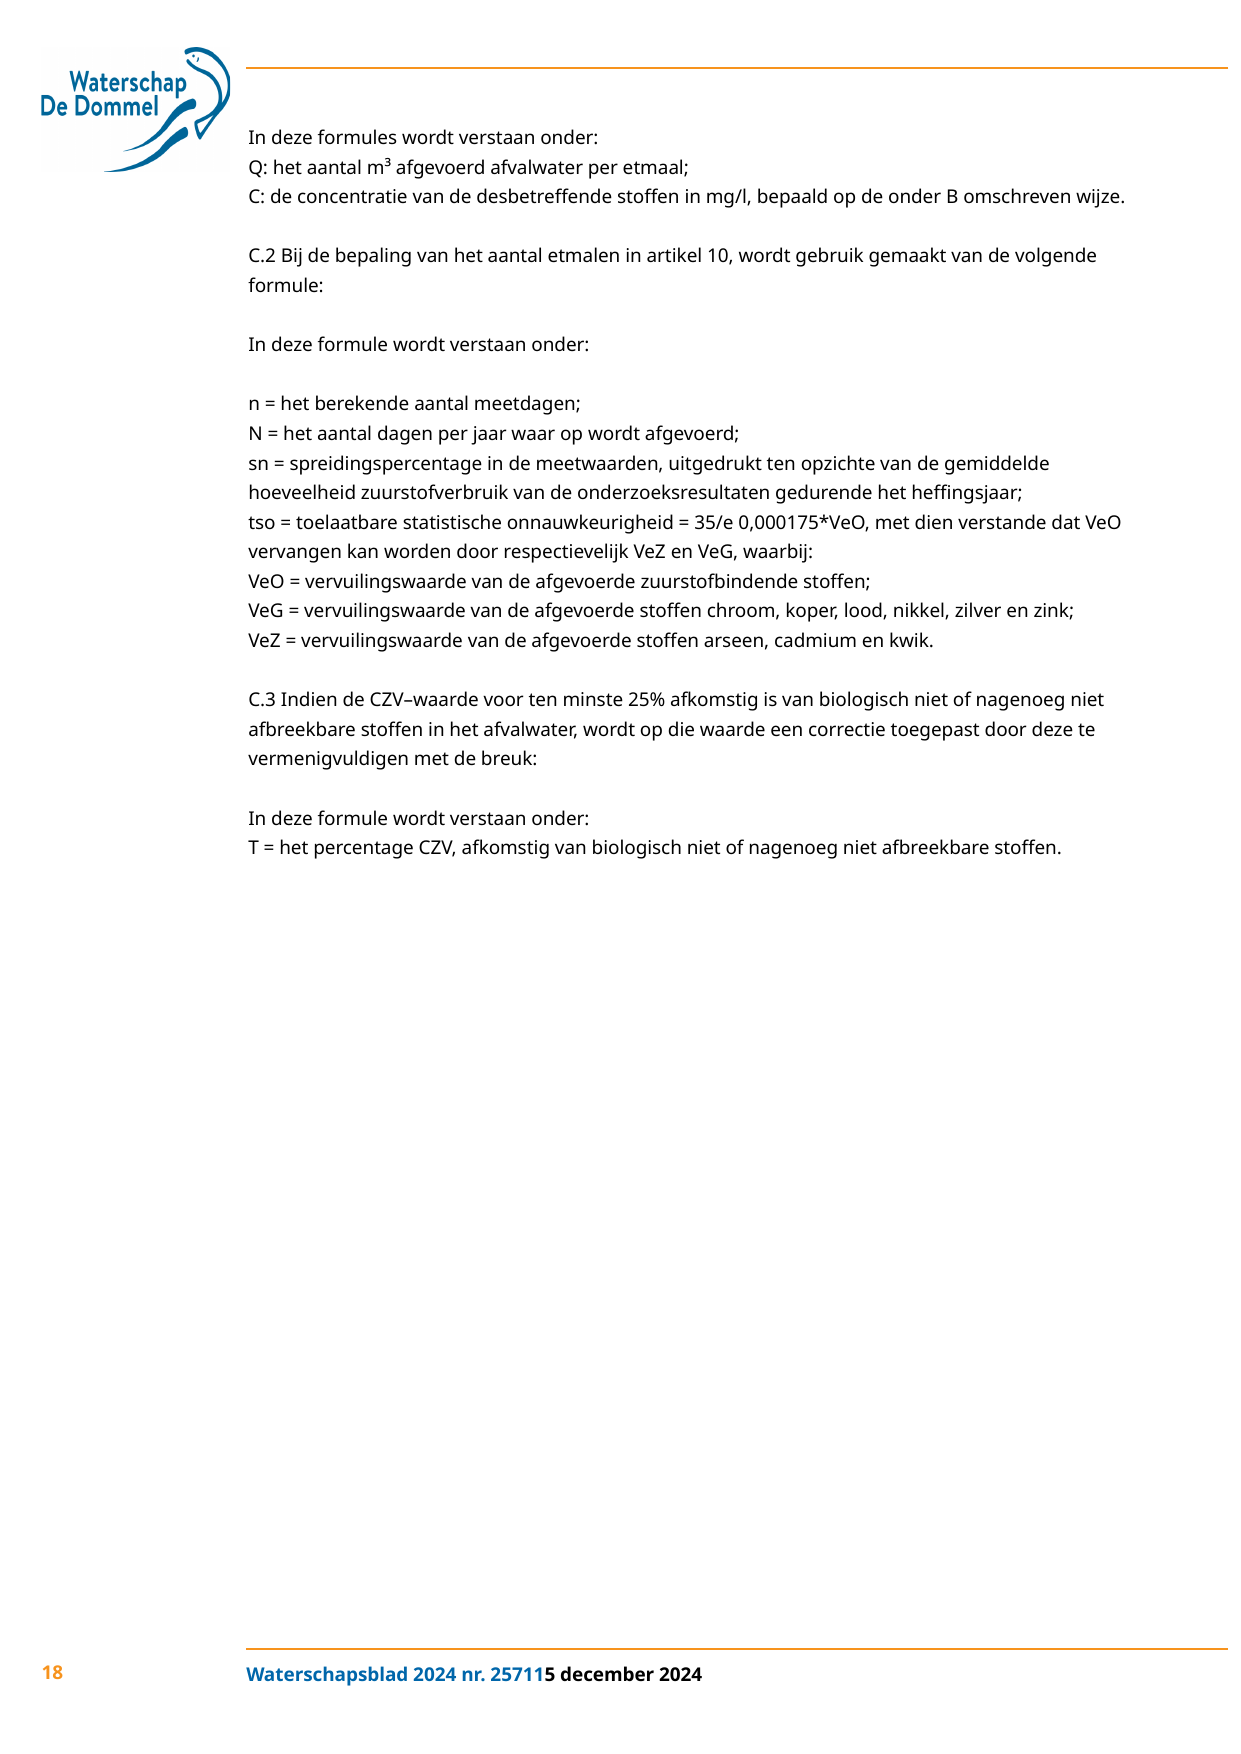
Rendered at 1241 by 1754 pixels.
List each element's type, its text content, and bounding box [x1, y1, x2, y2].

text Q: het aantal m³ afgevoerd afvalwater per etmaal; [248, 154, 1152, 180]
text N = het aantal dagen per jaar waar op wordt afgevoerd; [248, 420, 1152, 446]
picture [41, 47, 231, 172]
text tso = toelaatbare statistische onnauwkeurigheid = 35/e 0,000175*VeO, met dien verstande dat VeO vervangen kan worden door respectievelijk VeZ en VeG, waarbij: [248, 509, 1152, 564]
text VeO = vervuilingswaarde van de afgevoerde zuurstofbindende stoffen; [248, 568, 1152, 594]
text In deze formule wordt verstaan onder: [248, 331, 1152, 357]
text VeZ = vervuilingswaarde van de afgevoerde stoffen arseen, cadmium en kwik. [248, 627, 1152, 653]
text C.2 Bij de bepaling van het aantal etmalen in artikel 10, wordt gebruik gemaakt van de volgende formule: [248, 243, 1152, 298]
picture [204, 47, 231, 76]
text C.3 Indien de CZV–waarde voor ten minste 25% afkomstig is van biologisch niet of nagenoeg niet afbreekbare stoffen in het afvalwater, wordt op die waarde een correctie toegepast door deze te vermenigvuldigen met de breuk: [248, 686, 1152, 771]
text In deze formule wordt verstaan onder: [248, 805, 1152, 831]
text In deze formules wordt verstaan onder: [248, 124, 1152, 150]
picture [45, 99, 51, 111]
text C: de concentratie van de desbetreffende stoffen in mg/l, bepaald op de onder B omschreven wijze. [248, 183, 1152, 209]
text n = het berekende aantal meetdagen; [248, 391, 1152, 416]
text sn = spreidingspercentage in de meetwaarden, uitgedrukt ten opzichte van de gemiddelde hoeveelheid zuurstofverbruik van de onderzoeksresultaten gedurende het heffingsjaar; [248, 450, 1152, 505]
text VeG = vervuilingswaarde van de afgevoerde stoffen chroom, koper, lood, nikkel, zilver en zink; [248, 598, 1152, 623]
picture [198, 118, 210, 131]
text T = het percentage CZV, afkomstig van biologisch niet of nagenoeg niet afbreekbare stoffen. [248, 834, 1152, 860]
